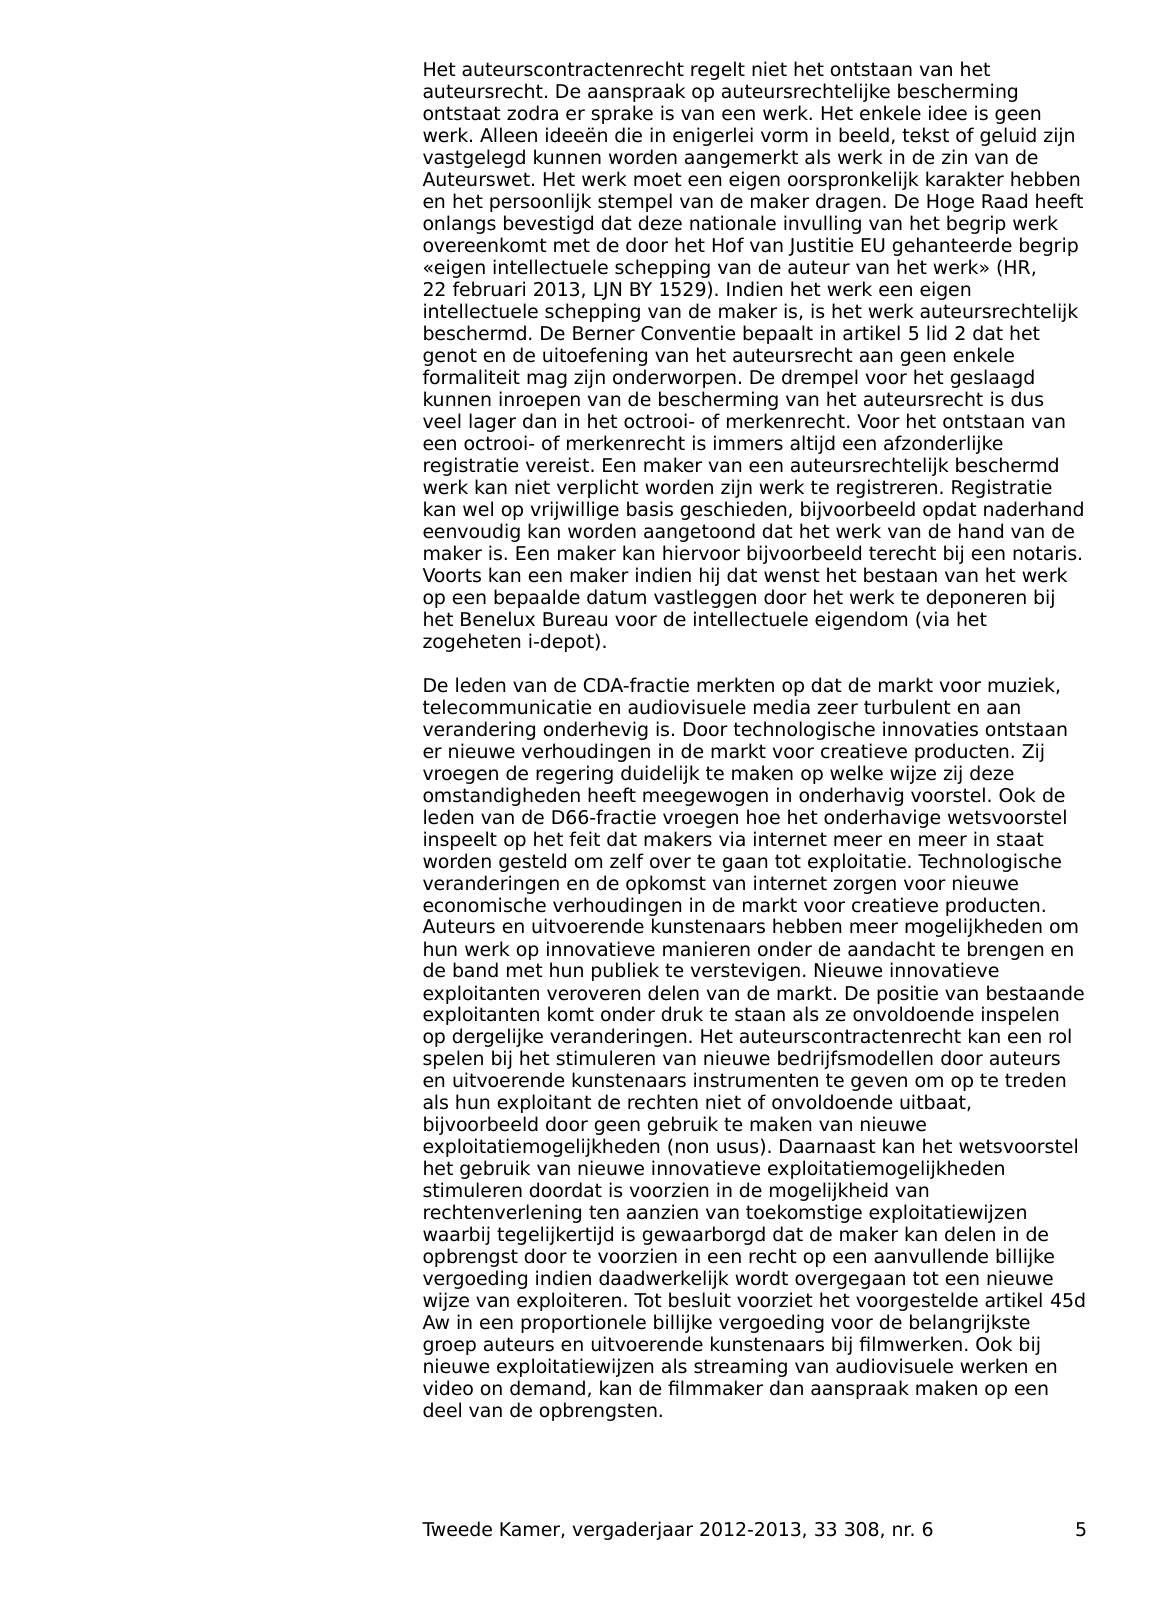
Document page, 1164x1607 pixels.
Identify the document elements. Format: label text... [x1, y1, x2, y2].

text Het auteurscontractenrecht regelt niet het ontstaan van het auteursrecht. De aanspraak op auteursrechtelijke bescherming ontstaat zodra er sprake is van een werk. Het enkele idee is geen werk. Alleen ideeën die in enigerlei vorm in beeld, tekst of geluid zijn vastgelegd kunnen worden aangemerkt als werk in de zin van de Auteurswet. Het werk moet een eigen oorspronkelijk karakter hebben en het persoonlijk stempel van de maker dragen. De Hoge Raad heeft onlangs bevestigd dat deze nationale invulling van het begrip werk overeenkomt met de door het Hof van Justitie EU gehanteerde begrip «eigen intellectuele schepping van de auteur van het werk» (HR, 22 februari 2013, LJN BY 1529). Indien het werk een eigen intellectuele schepping van de maker is, is het werk auteursrechtelijk beschermd. De Berner Conventie bepaalt in artikel 5 lid 2 dat het genot en de uitoefening van het auteursrecht aan geen enkele formaliteit mag zijn onderworpen. De drempel voor het geslaagd kunnen inroepen van de bescherming van het auteursrecht is dus veel lager dan in het octrooi- of merkenrecht. Voor het ontstaan van een octrooi- of merkenrecht is immers altijd een afzonderlijke registratie vereist. Een maker van een auteursrechtelijk beschermd werk kan niet verplicht worden zijn werk te registreren. Registratie kan wel op vrijwillige basis geschieden, bijvoorbeeld opdat naderhand eenvoudig kan worden aangetoond dat het werk van de hand van de maker is. Een maker kan hiervoor bijvoorbeeld terecht bij een notaris. Voorts kan een maker indien hij dat wenst het bestaan van het werk op een bepaalde datum vastleggen door het werk te deponeren bij het Benelux Bureau voor de intellectuele eigendom (via het zogeheten i-depot). [422, 59, 1087, 652]
text De leden van de CDA-fractie merkten op dat de markt voor muziek, telecommunicatie en audiovisuele media zeer turbulent en aan verandering onderhevig is. Door technologische innovaties ontstaan er nieuwe verhoudingen in de markt voor creatieve producten. Zij vroegen de regering duidelijk te maken op welke wijze zij deze omstandigheden heeft meegewogen in onderhavig voorstel. Ook de leden van de D66-fractie vroegen hoe het onderhavige wetsvoorstel inspeelt op het feit dat makers via internet meer en meer in staat worden gesteld om zelf over te gaan tot exploitatie. Technologische veranderingen en de opkomst van internet zorgen voor nieuwe economische verhoudingen in de markt voor creatieve producten. Auteurs en uitvoerende kunstenaars hebben meer mogelijkheden om hun werk op innovatieve manieren onder de aandacht te brengen en de band met hun publiek te verstevigen. Nieuwe innovatieve exploitanten veroveren delen van de markt. De positie van bestaande exploitanten komt onder druk te staan als ze onvoldoende inspelen op dergelijke veranderingen. Het auteurscontractenrecht kan een rol spelen bij het stimuleren van nieuwe bedrijfsmodellen door auteurs en uitvoerende kunstenaars instrumenten te geven om op te treden als hun exploitant de rechten niet of onvoldoende uitbaat, bijvoorbeeld door geen gebruik te maken van nieuwe exploitatiemogelijkheden (non usus). Daarnaast kan het wetsvoorstel het gebruik van nieuwe innovatieve exploitatiemogelijkheden stimuleren doordat is voorzien in de mogelijkheid van rechtenverlening ten aanzien van toekomstige exploitatiewijzen waarbij tegelijkertijd is gewaarborgd dat de maker kan delen in de opbrengst door te voorzien in een recht op een aanvullende billijke vergoeding indien daadwerkelijk wordt overgegaan tot een nieuwe wijze van exploiteren. Tot besluit voorziet het voorgestelde artikel 45d Aw in een proportionele billijke vergoeding voor de belangrijkste groep auteurs en uitvoerende kunstenaars bij filmwerken. Ook bij nieuwe exploitatiewijzen als streaming van audiovisuele werken en video on demand, kan de filmmaker dan aanspraak maken op een deel van de opbrengsten. [422, 675, 1087, 1422]
